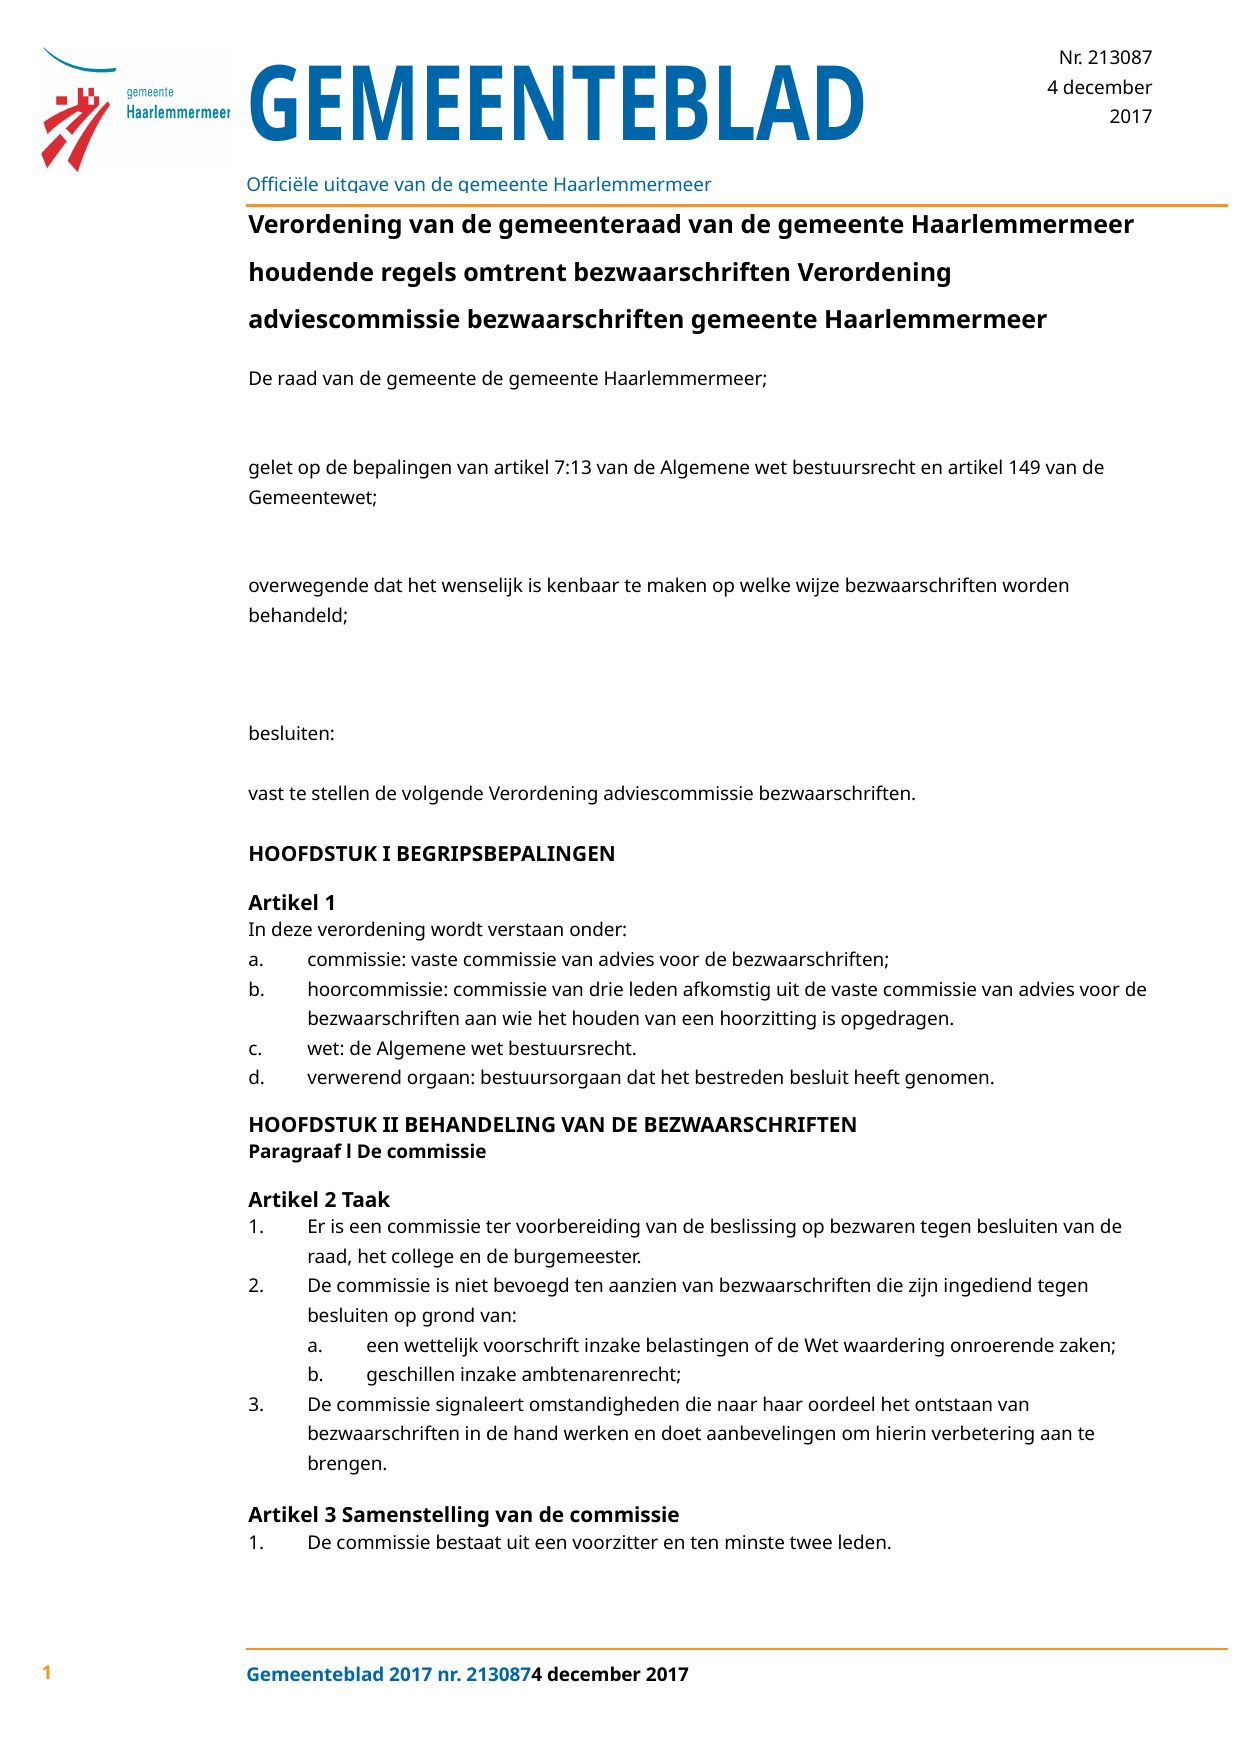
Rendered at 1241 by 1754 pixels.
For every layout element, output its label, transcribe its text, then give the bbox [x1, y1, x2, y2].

picture [41, 47, 231, 172]
list geschillen inzake ambtenarenrecht; [307, 1361, 1152, 1387]
text De raad van de gemeente de gemeente Haarlemmermeer; [248, 366, 1152, 391]
text Artikel 2 Taak [248, 1185, 1152, 1213]
text vast te stellen de volgende Verordening adviescommissie bezwaarschriften. [248, 780, 1152, 805]
text Paragraaf l De commissie [248, 1138, 1152, 1164]
list een wettelijk voorschrift inzake belastingen of de Wet waardering onroerende zaken; [307, 1332, 1152, 1358]
text gelet op de bepalingen van artikel 7:13 van de Algemene wet bestuursrecht en artikel 149 van de Gemeentewet; [248, 454, 1152, 509]
text Artikel 1 [248, 888, 1152, 917]
text Verordening van de gemeenteraad van de gemeente Haarlemmermeer houdende regels omtrent bezwaarschriften Verordening adviescommissie bezwaarschriften gemeente Haarlemmermeer [248, 207, 1152, 336]
list De commissie bestaat uit een voorzitter en ten minste twee leden. [248, 1529, 1152, 1555]
text HOOFDSTUK II BEHANDELING VAN DE BEZWAARSCHRIFTEN [248, 1110, 1152, 1138]
text overwegende dat het wenselijk is kenbaar te maken op welke wijze bezwaarschriften worden behandeld; [248, 573, 1152, 628]
list wet: de Algemene wet bestuursrecht. [248, 1035, 1152, 1061]
list hoorcommissie: commissie van drie leden afkomstig uit de vaste commissie van advies voor de bezwaarschriften aan wie het houden van een hoorzitting is opgedragen. [248, 976, 1152, 1031]
list commissie: vaste commissie van advies voor de bezwaarschriften; [248, 946, 1152, 972]
list De commissie signaleert omstandigheden die naar haar oordeel het ontstaan van bezwaarschriften in de hand werken en doet aanbevelingen om hierin verbetering aan te brengen. [248, 1391, 1152, 1476]
text besluiten: [248, 721, 1152, 746]
text In deze verordening wordt verstaan onder: [248, 917, 1152, 942]
text HOOFDSTUK I BEGRIPSBEPALINGEN [248, 839, 1152, 867]
list De commissie is niet bevoegd ten aanzien van bezwaarschriften die zijn ingediend tegen besluiten op grond van: [248, 1273, 1152, 1328]
text Artikel 3 Samenstelling van de commissie [248, 1501, 1152, 1529]
list verwerend orgaan: bestuursorgaan dat het bestreden besluit heeft genomen. [248, 1064, 1152, 1090]
list Er is een commissie ter voorbereiding van de beslissing op bezwaren tegen besluiten van de raad, het college en de burgemeester. [248, 1213, 1152, 1269]
